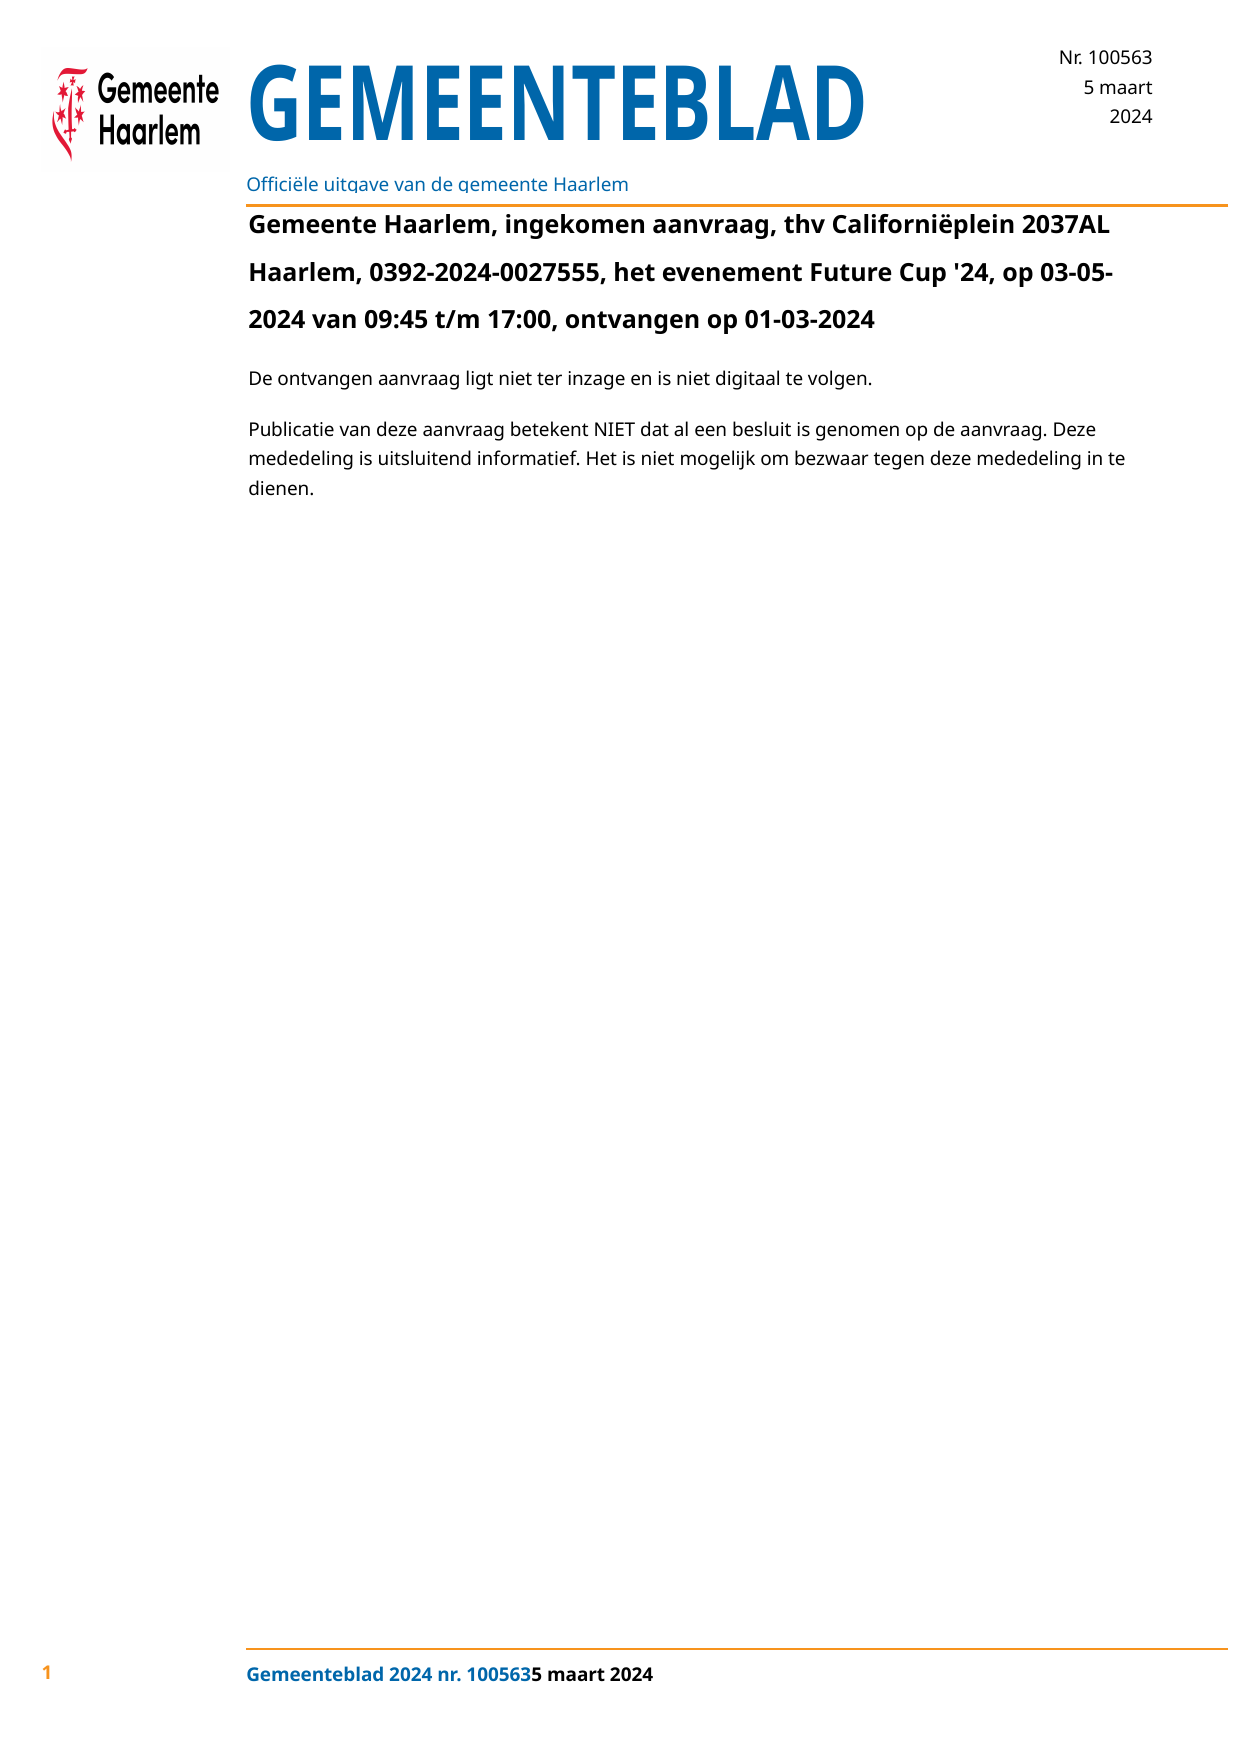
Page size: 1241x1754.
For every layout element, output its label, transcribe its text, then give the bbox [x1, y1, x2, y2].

text De ontvangen aanvraag ligt niet ter inzage en is niet digitaal te volgen. [248, 366, 1152, 391]
text Publicatie van deze aanvraag betekent NIET dat al een besluit is genomen op de aanvraag. Deze mededeling is uitsluitend informatief. Het is niet mogelijk om bezwaar tegen deze mededeling in te dienen. [248, 416, 1152, 501]
text Gemeente Haarlem, ingekomen aanvraag, thv Californiëplein 2037AL Haarlem, 0392-2024-0027555, het evenement Future Cup '24, op 03-05-2024 van 09:45 t/m 17:00, ontvangen op 01-03-2024 [248, 207, 1152, 336]
picture [41, 47, 231, 172]
